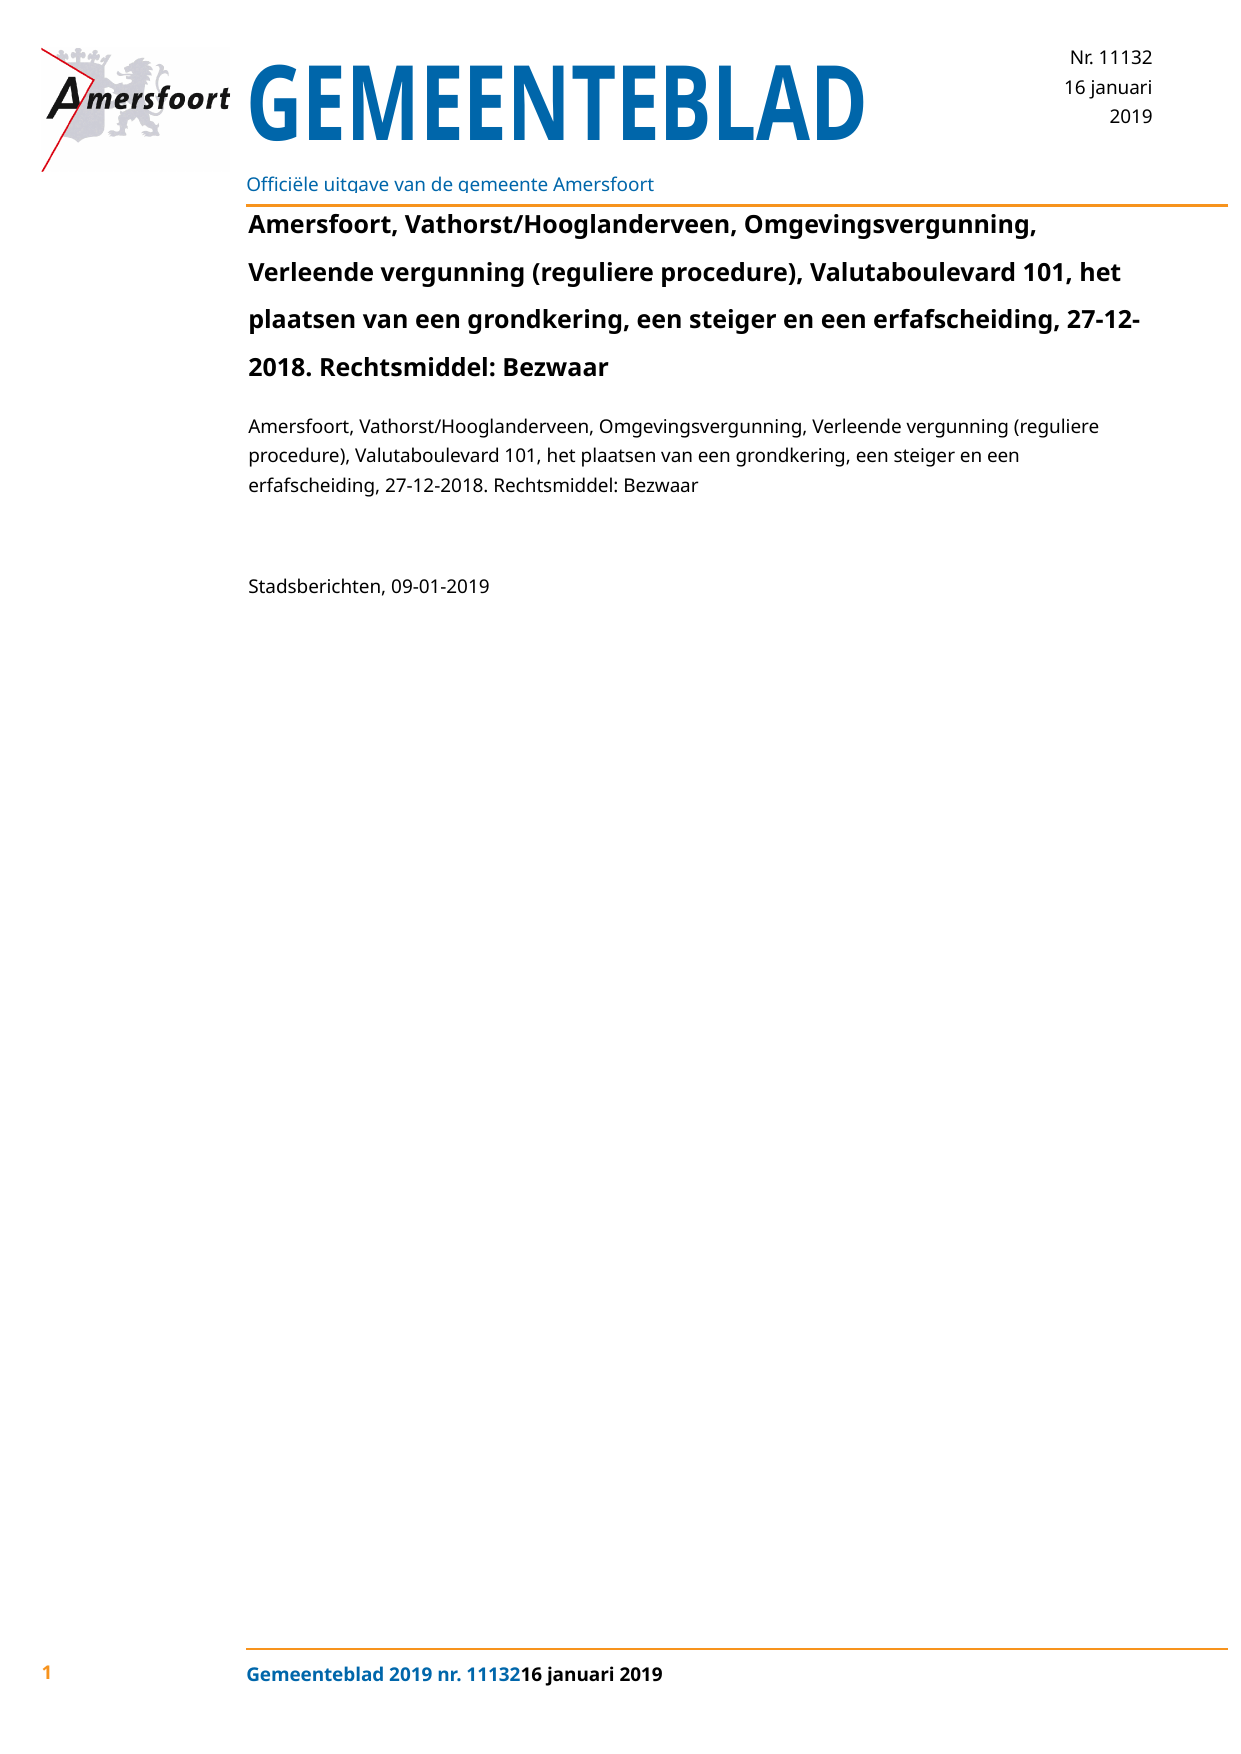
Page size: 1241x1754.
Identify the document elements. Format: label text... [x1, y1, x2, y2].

text Stadsberichten, 09-01-2019 [248, 573, 1152, 599]
text Amersfoort, Vathorst/Hooglanderveen, Omgevingsvergunning, Verleende vergunning (reguliere procedure), Valutaboulevard 101, het plaatsen van een grondkering, een steiger en een erfafscheiding, 27-12-2018. Rechtsmiddel: Bezwaar [248, 207, 1152, 384]
picture [41, 47, 231, 172]
text Amersfoort, Vathorst/Hooglanderveen, Omgevingsvergunning, Verleende vergunning (reguliere procedure), Valutaboulevard 101, het plaatsen van een grondkering, een steiger en een erfafscheiding, 27-12-2018. Rechtsmiddel: Bezwaar [248, 413, 1152, 498]
